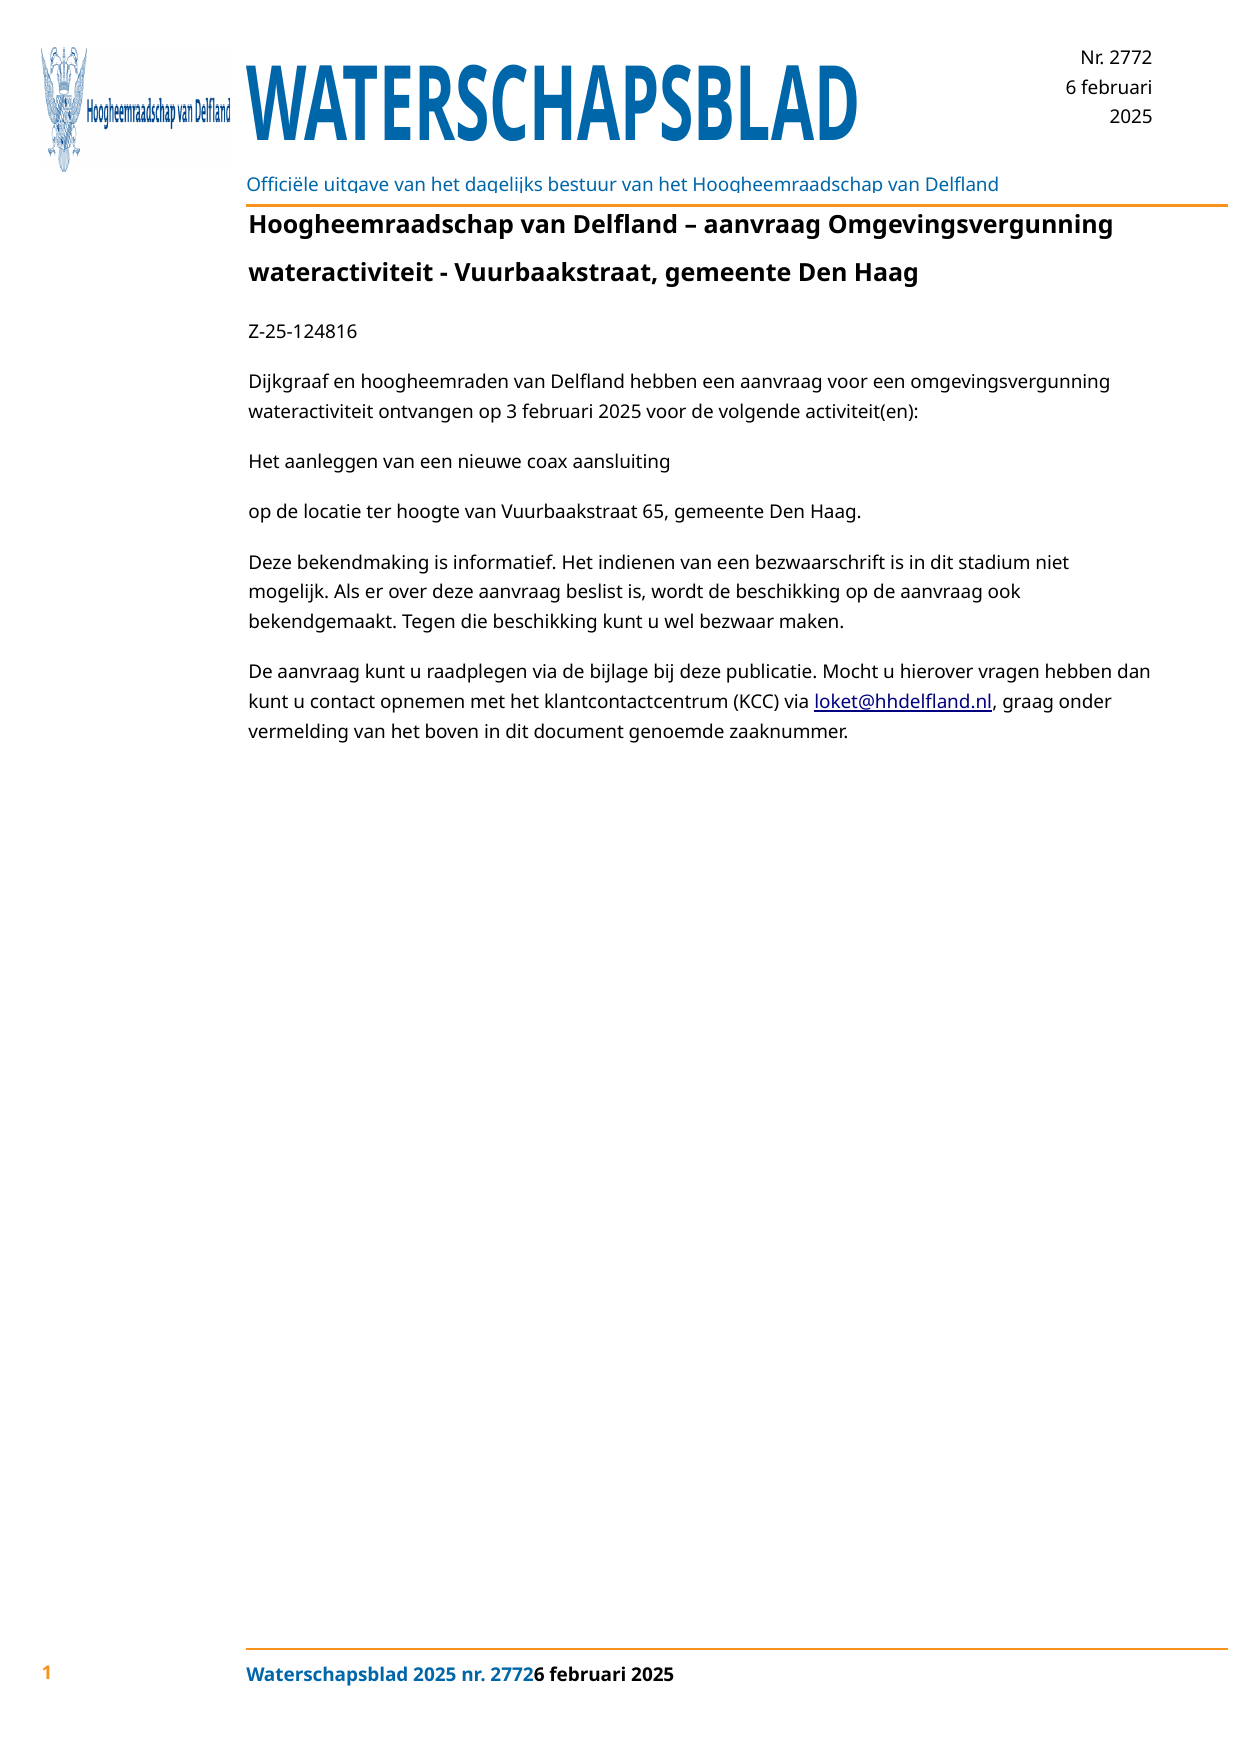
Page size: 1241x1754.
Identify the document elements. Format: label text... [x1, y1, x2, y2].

text Deze bekendmaking is informatief. Het indienen van een bezwaarschrift is in dit stadium niet mogelijk. Als er over deze aanvraag beslist is, wordt de beschikking op de aanvraag ook bekendgemaakt. Tegen die beschikking kunt u wel bezwaar maken. [248, 549, 1152, 634]
text Z-25-124816 [248, 318, 1152, 344]
picture [41, 47, 231, 172]
text op de locatie ter hoogte van Vuurbaakstraat 65, gemeente Den Haag. [248, 499, 1152, 524]
text Het aanleggen van een nieuwe coax aansluiting [248, 448, 1152, 474]
text Hoogheemraadschap van Delfland – aanvraag Omgevingsvergunning wateractiviteit - Vuurbaakstraat, gemeente Den Haag [248, 207, 1152, 288]
text De aanvraag kunt u raadplegen via de bijlage bij deze publicatie. Mocht u hierover vragen hebben dan kunt u contact opnemen met het klantcontactcentrum (KCC) via loket@hhdelfland.nl, graag onder vermelding van het boven in dit document genoemde zaaknummer. [248, 659, 1152, 744]
text Dijkgraaf en hoogheemraden van Delfland hebben een aanvraag voor een omgevingsvergunning wateractiviteit ontvangen op 3 februari 2025 voor de volgende activiteit(en): [248, 368, 1152, 424]
